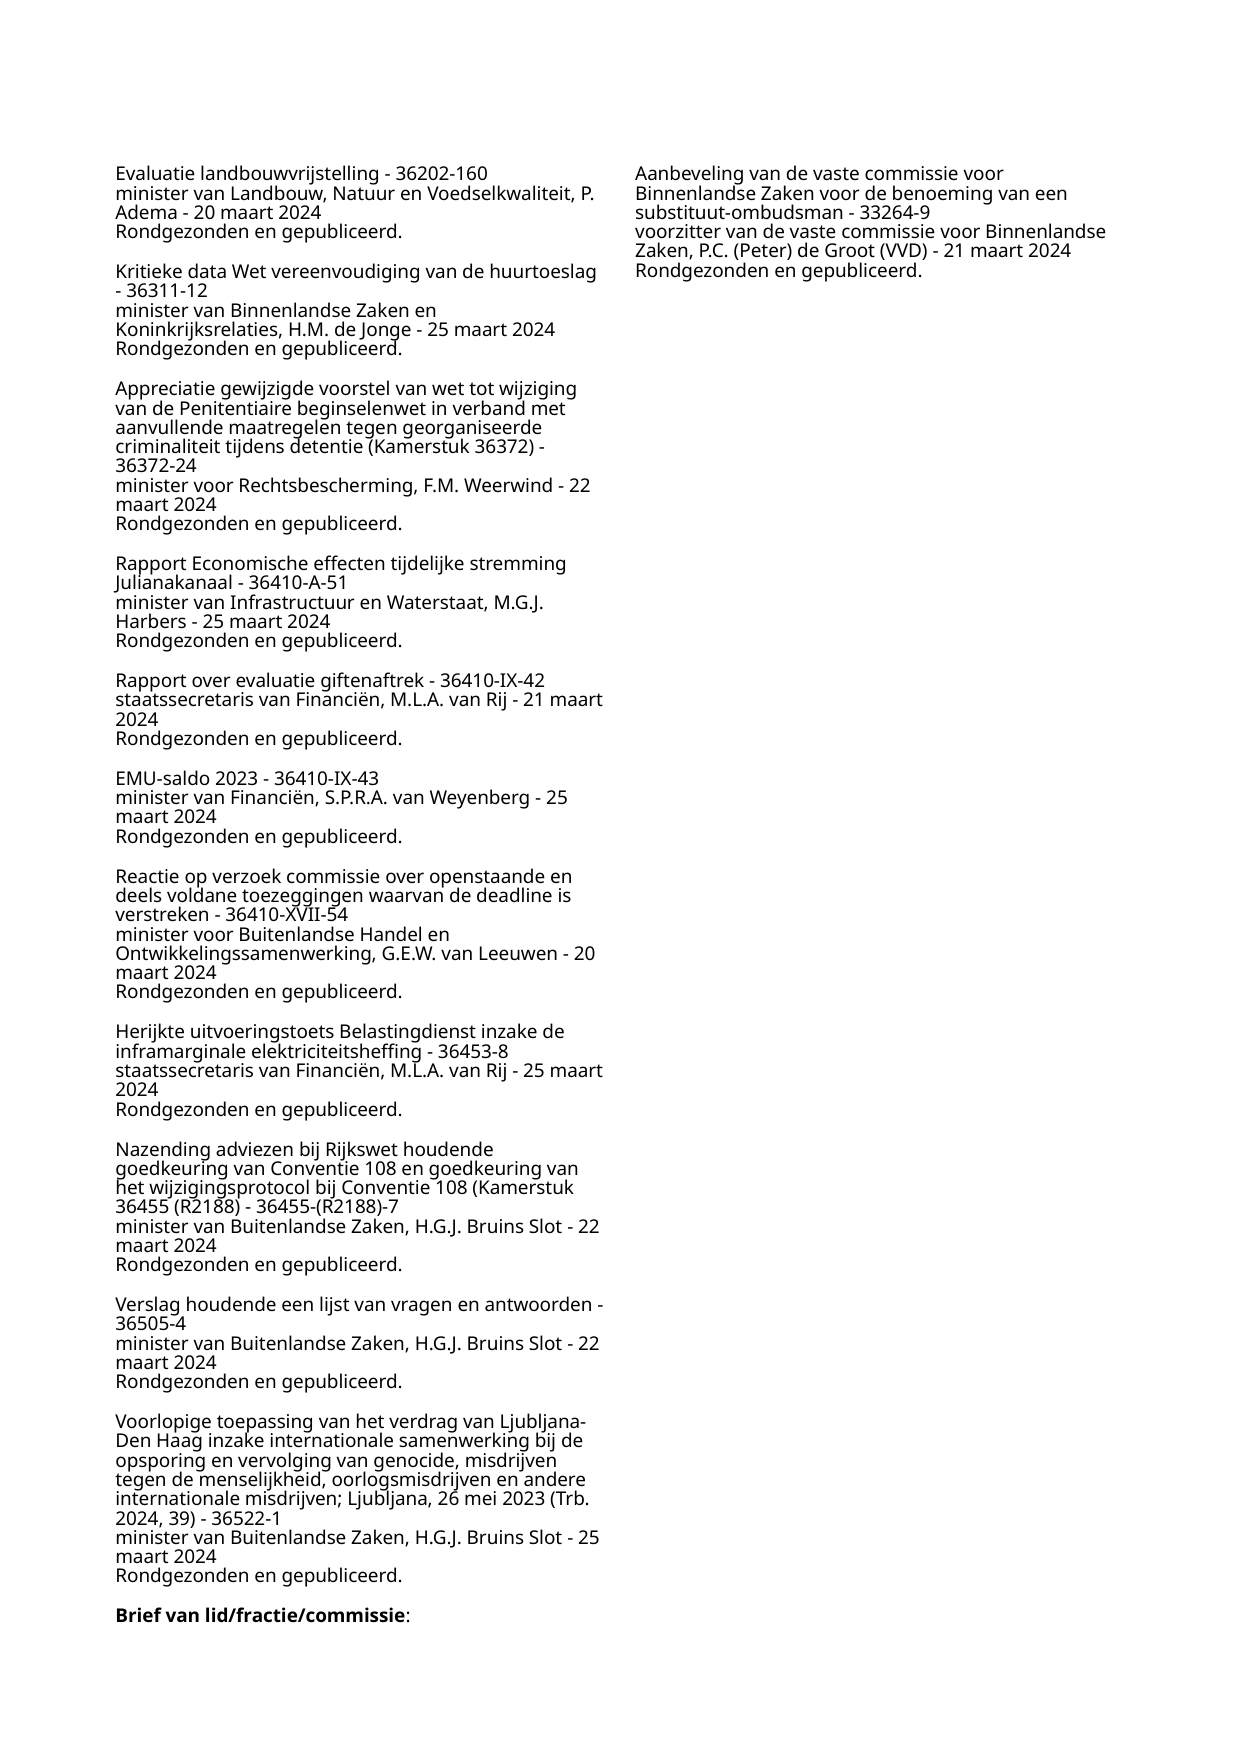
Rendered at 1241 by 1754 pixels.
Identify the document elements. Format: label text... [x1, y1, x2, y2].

text minister van Infrastructuur en Waterstaat, M.G.J. Harbers - 25 maart 2024 [115, 594, 605, 632]
text staatssecretaris van Financiën, M.L.A. van Rij - 21 maart 2024 [115, 691, 605, 730]
text Evaluatie landbouwvrijstelling - 36202-160 [115, 165, 605, 184]
text Rondgezonden en gepubliceerd. [115, 730, 605, 749]
text minister van Buitenlandse Zaken, H.G.J. Bruins Slot - 22 maart 2024 [115, 1335, 605, 1373]
text Kritieke data Wet vereenvoudiging van de huurtoeslag - 36311-12 [115, 263, 605, 302]
text minister van Financiën, S.P.R.A. van Weyenberg - 25 maart 2024 [115, 789, 605, 828]
text Nazending adviezen bij Rijkswet houdende goedkeuring van Conventie 108 en goedkeuring van het wijzigingsprotocol bij Conventie 108 (Kamerstuk 36455 (R2188) - 36455-(R2188)-7 [115, 1141, 605, 1218]
text staatssecretaris van Financiën, M.L.A. van Rij - 25 maart 2024 [115, 1062, 605, 1101]
text Appreciatie gewijzigde voorstel van wet tot wijziging van de Penitentiaire beginselenwet in verband met aanvullende maatregelen tegen georganiseerde criminaliteit tijdens detentie (Kamerstuk 36372) - 36372-24 [115, 380, 605, 477]
text minister van Binnenlandse Zaken en Koninkrijksrelaties, H.M. de Jonge - 25 maart 2024 [115, 302, 605, 340]
text Rapport over evaluatie giftenaftrek - 36410-IX-42 [115, 672, 605, 691]
text Rondgezonden en gepubliceerd. [115, 1256, 605, 1275]
text minister van Buitenlandse Zaken, H.G.J. Bruins Slot - 25 maart 2024 [115, 1529, 605, 1567]
text Reactie op verzoek commissie over openstaande en deels voldane toezeggingen waarvan de deadline is verstreken - 36410-XVII-54 [115, 868, 605, 926]
text Brief van lid/fractie/commissie: [115, 1607, 605, 1627]
text Aanbeveling van de vaste commissie voor Binnenlandse Zaken voor de benoeming van een substituut-ombudsman - 33264-9 [635, 165, 1125, 223]
text minister van Landbouw, Natuur en Voedselkwaliteit, P. Adema - 20 maart 2024 [115, 184, 605, 223]
text minister van Buitenlandse Zaken, H.G.J. Bruins Slot - 22 maart 2024 [115, 1218, 605, 1256]
text Rondgezonden en gepubliceerd. [115, 632, 605, 651]
text Rondgezonden en gepubliceerd. [115, 515, 605, 534]
text Rapport Economische effecten tijdelijke stremming Julianakanaal - 36410-A-51 [115, 555, 605, 594]
text Rondgezonden en gepubliceerd. [115, 340, 605, 359]
text Rondgezonden en gepubliceerd. [635, 262, 1125, 281]
text Herijkte uitvoeringstoets Belastingdienst inzake de inframarginale elektriciteitsheffing - 36453-8 [115, 1023, 605, 1062]
text minister voor Rechtsbescherming, F.M. Weerwind - 22 maart 2024 [115, 477, 605, 515]
text EMU-saldo 2023 - 36410-IX-43 [115, 770, 605, 789]
text Rondgezonden en gepubliceerd. [115, 1373, 605, 1392]
text Rondgezonden en gepubliceerd. [115, 983, 605, 1003]
text Verslag houdende een lijst van vragen en antwoorden - 36505-4 [115, 1296, 605, 1335]
text voorzitter van de vaste commissie voor Binnenlandse Zaken, P.C. (Peter) de Groot (VVD) - 21 maart 2024 [635, 223, 1125, 262]
text Rondgezonden en gepubliceerd. [115, 223, 605, 242]
text Rondgezonden en gepubliceerd. [115, 1567, 605, 1587]
text Rondgezonden en gepubliceerd. [115, 1101, 605, 1120]
text Rondgezonden en gepubliceerd. [115, 828, 605, 847]
text Voorlopige toepassing van het verdrag van Ljubljana-Den Haag inzake internationale samenwerking bij de opsporing en vervolging van genocide, misdrijven tegen de menselijkheid, oorlogsmisdrijven en andere internationale misdrijven; Ljubljana, 26 mei 2023 (Trb. 2024, 39) - 36522-1 [115, 1413, 605, 1529]
text minister voor Buitenlandse Handel en Ontwikkelingssamenwerking, G.E.W. van Leeuwen - 20 maart 2024 [115, 926, 605, 983]
